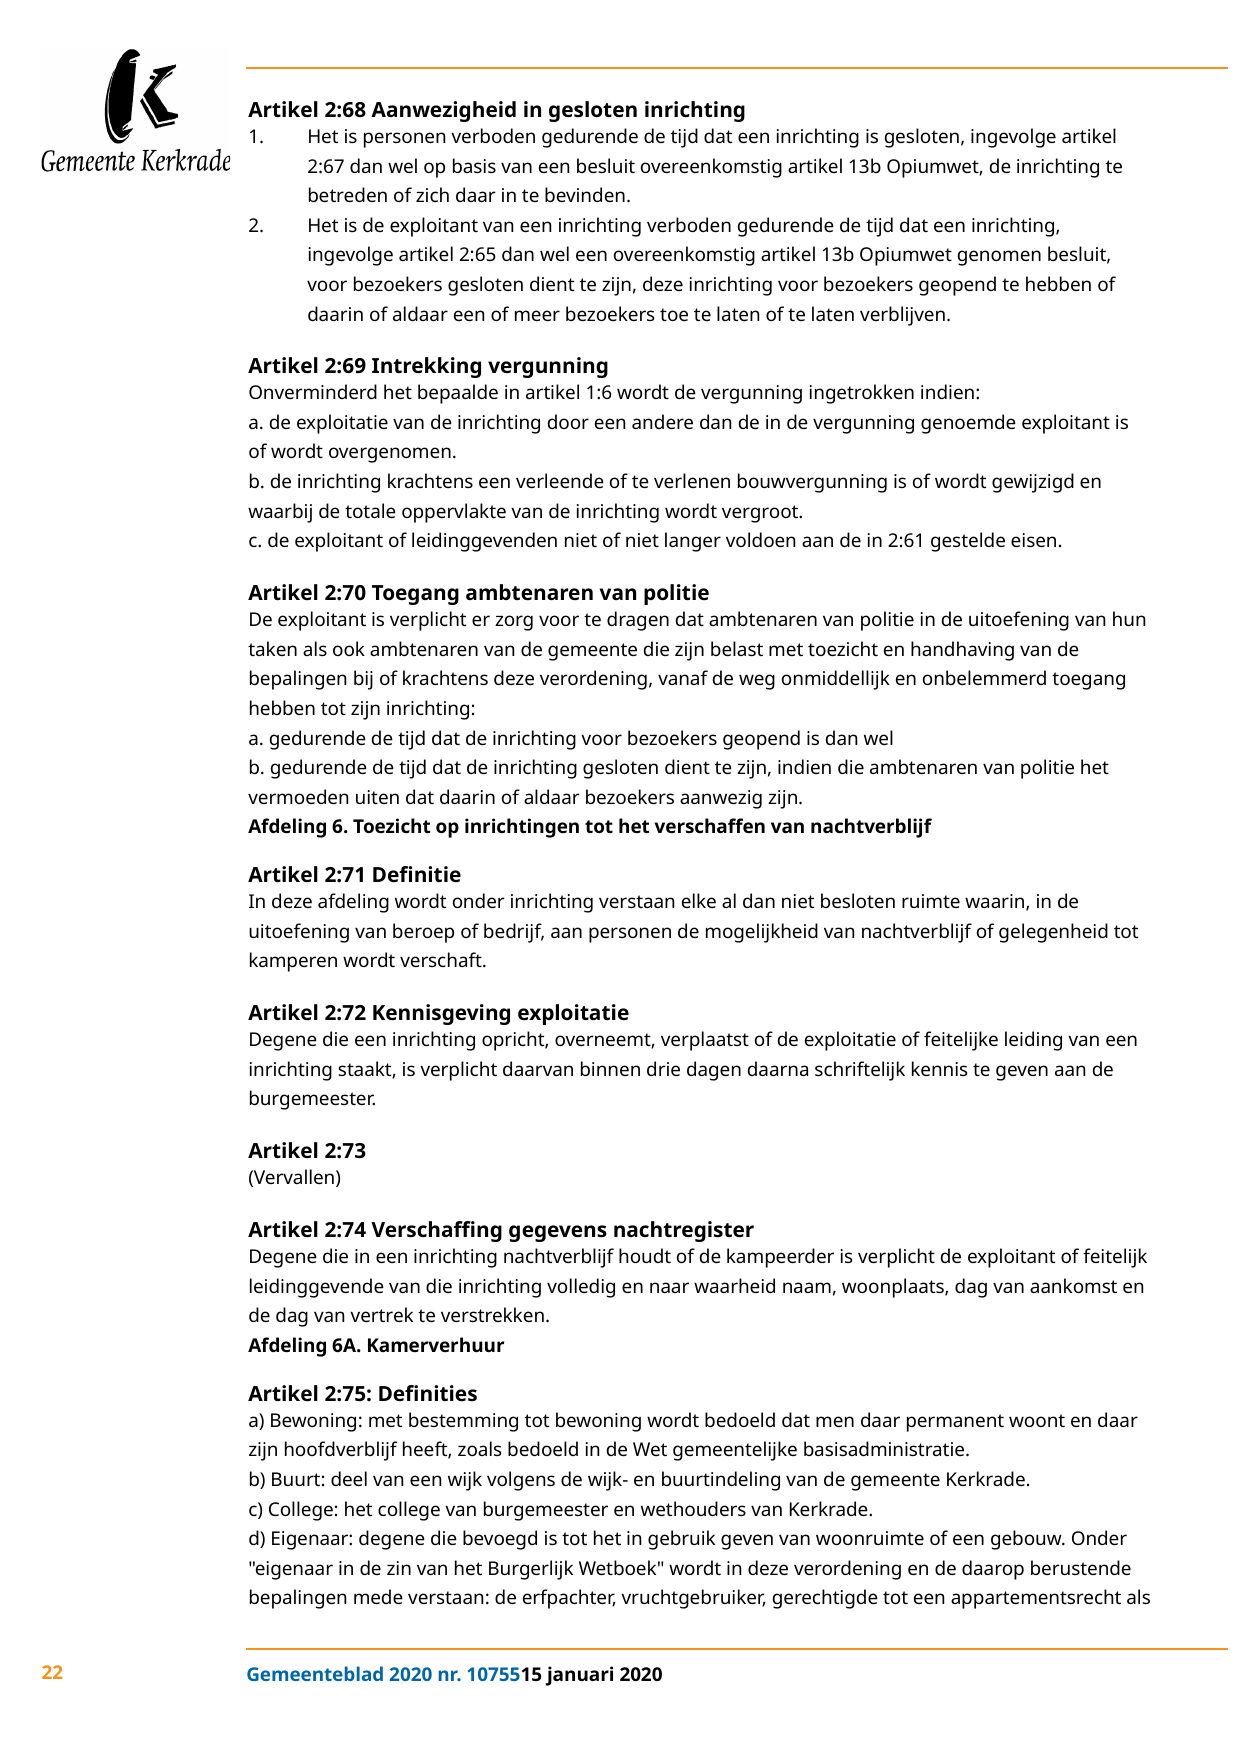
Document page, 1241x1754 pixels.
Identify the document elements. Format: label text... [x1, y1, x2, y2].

text a. gedurende de tijd dat de inrichting voor bezoekers geopend is dan wel [248, 725, 1152, 750]
text Artikel 2:70 Toegang ambtenaren van politie [248, 578, 1152, 606]
list Het is de exploitant van een inrichting verboden gedurende de tijd dat een inrichting, ingevolge artikel 2:65 dan wel een overeenkomstig artikel 13b Opiumwet genomen besluit, voor bezoekers gesloten dient te zijn, deze inrichting voor bezoekers geopend te hebben of daarin of aldaar een of meer bezoekers toe te laten of te laten verblijven. [248, 212, 1152, 326]
text Artikel 2:68 Aanwezigheid in gesloten inrichting [248, 95, 1152, 123]
text d) Eigenaar: degene die bevoegd is tot het in gebruik geven van woonruimte of een gebouw. Onder "eigenaar in de zin van het Burgerlijk Wetboek" wordt in deze verordening en de daarop berustende bepalingen mede verstaan: de erfpachter, vruchtgebruiker, gerechtigde tot een appartementsrecht als [248, 1525, 1152, 1610]
text (Vervallen) [248, 1164, 1152, 1190]
text De exploitant is verplicht er zorg voor te dragen dat ambtenaren van politie in de uitoefening van hun taken als ook ambtenaren van de gemeente die zijn belast met toezicht en handhaving van de bepalingen bij of krachtens deze verordening, vanaf de weg onmiddellijk en onbelemmerd toegang hebben tot zijn inrichting: [248, 606, 1152, 721]
text Afdeling 6A. Kamerverhuur [248, 1332, 1152, 1358]
text Afdeling 6. Toezicht op inrichtingen tot het verschaffen van nachtverblijf [248, 813, 1152, 839]
text In deze afdeling wordt onder inrichting verstaan elke al dan niet besloten ruimte waarin, in de uitoefening van beroep of bedrijf, aan personen de mogelijkheid van nachtverblijf of gelegenheid tot kamperen wordt verschaft. [248, 888, 1152, 973]
text Artikel 2:69 Intrekking vergunning [248, 351, 1152, 379]
text Artikel 2:71 Definitie [248, 860, 1152, 888]
text a. de exploitatie van de inrichting door een andere dan de in de vergunning genoemde exploitant is of wordt overgenomen. [248, 409, 1152, 464]
text a) Bewoning: met bestemming tot bewoning wordt bedoeld dat men daar permanent woont en daar zijn hoofdverblijf heeft, zoals bedoeld in de Wet gemeentelijke basisadministratie. [248, 1407, 1152, 1462]
text Degene die in een inrichting nachtverblijf houdt of de kampeerder is verplicht de exploitant of feitelijk leidinggevende van die inrichting volledig en naar waarheid naam, woonplaats, dag van aankomst en de dag van vertrek te verstrekken. [248, 1243, 1152, 1328]
text Artikel 2:74 Verschaffing gegevens nachtregister [248, 1215, 1152, 1243]
text Artikel 2:73 [248, 1136, 1152, 1164]
text c) College: het college van burgemeester en wethouders van Kerkrade. [248, 1496, 1152, 1522]
text Artikel 2:72 Kennisgeving exploitatie [248, 998, 1152, 1026]
text b. de inrichting krachtens een verleende of te verlenen bouwvergunning is of wordt gewijzigd en waarbij de totale oppervlakte van de inrichting wordt vergroot. [248, 468, 1152, 524]
text c. de exploitant of leidinggevenden niet of niet langer voldoen aan de in 2:61 gestelde eisen. [248, 527, 1152, 553]
text Artikel 2:75: Definities [248, 1379, 1152, 1407]
text Onverminderd het bepaalde in artikel 1:6 wordt de vergunning ingetrokken indien: [248, 379, 1152, 405]
text b) Buurt: deel van een wijk volgens de wijk- en buurtindeling van de gemeente Kerkrade. [248, 1466, 1152, 1492]
picture [41, 47, 231, 172]
list Het is personen verboden gedurende de tijd dat een inrichting is gesloten, ingevolge artikel 2:67 dan wel op basis van een besluit overeenkomstig artikel 13b Opiumwet, de inrichting te betreden of zich daar in te bevinden. [248, 123, 1152, 208]
text Degene die een inrichting opricht, overneemt, verplaatst of de exploitatie of feitelijke leiding van een inrichting staakt, is verplicht daarvan binnen drie dagen daarna schriftelijk kennis te geven aan de burgemeester. [248, 1026, 1152, 1111]
text b. gedurende de tijd dat de inrichting gesloten dient te zijn, indien die ambtenaren van politie het vermoeden uiten dat daarin of aldaar bezoekers aanwezig zijn. [248, 754, 1152, 809]
